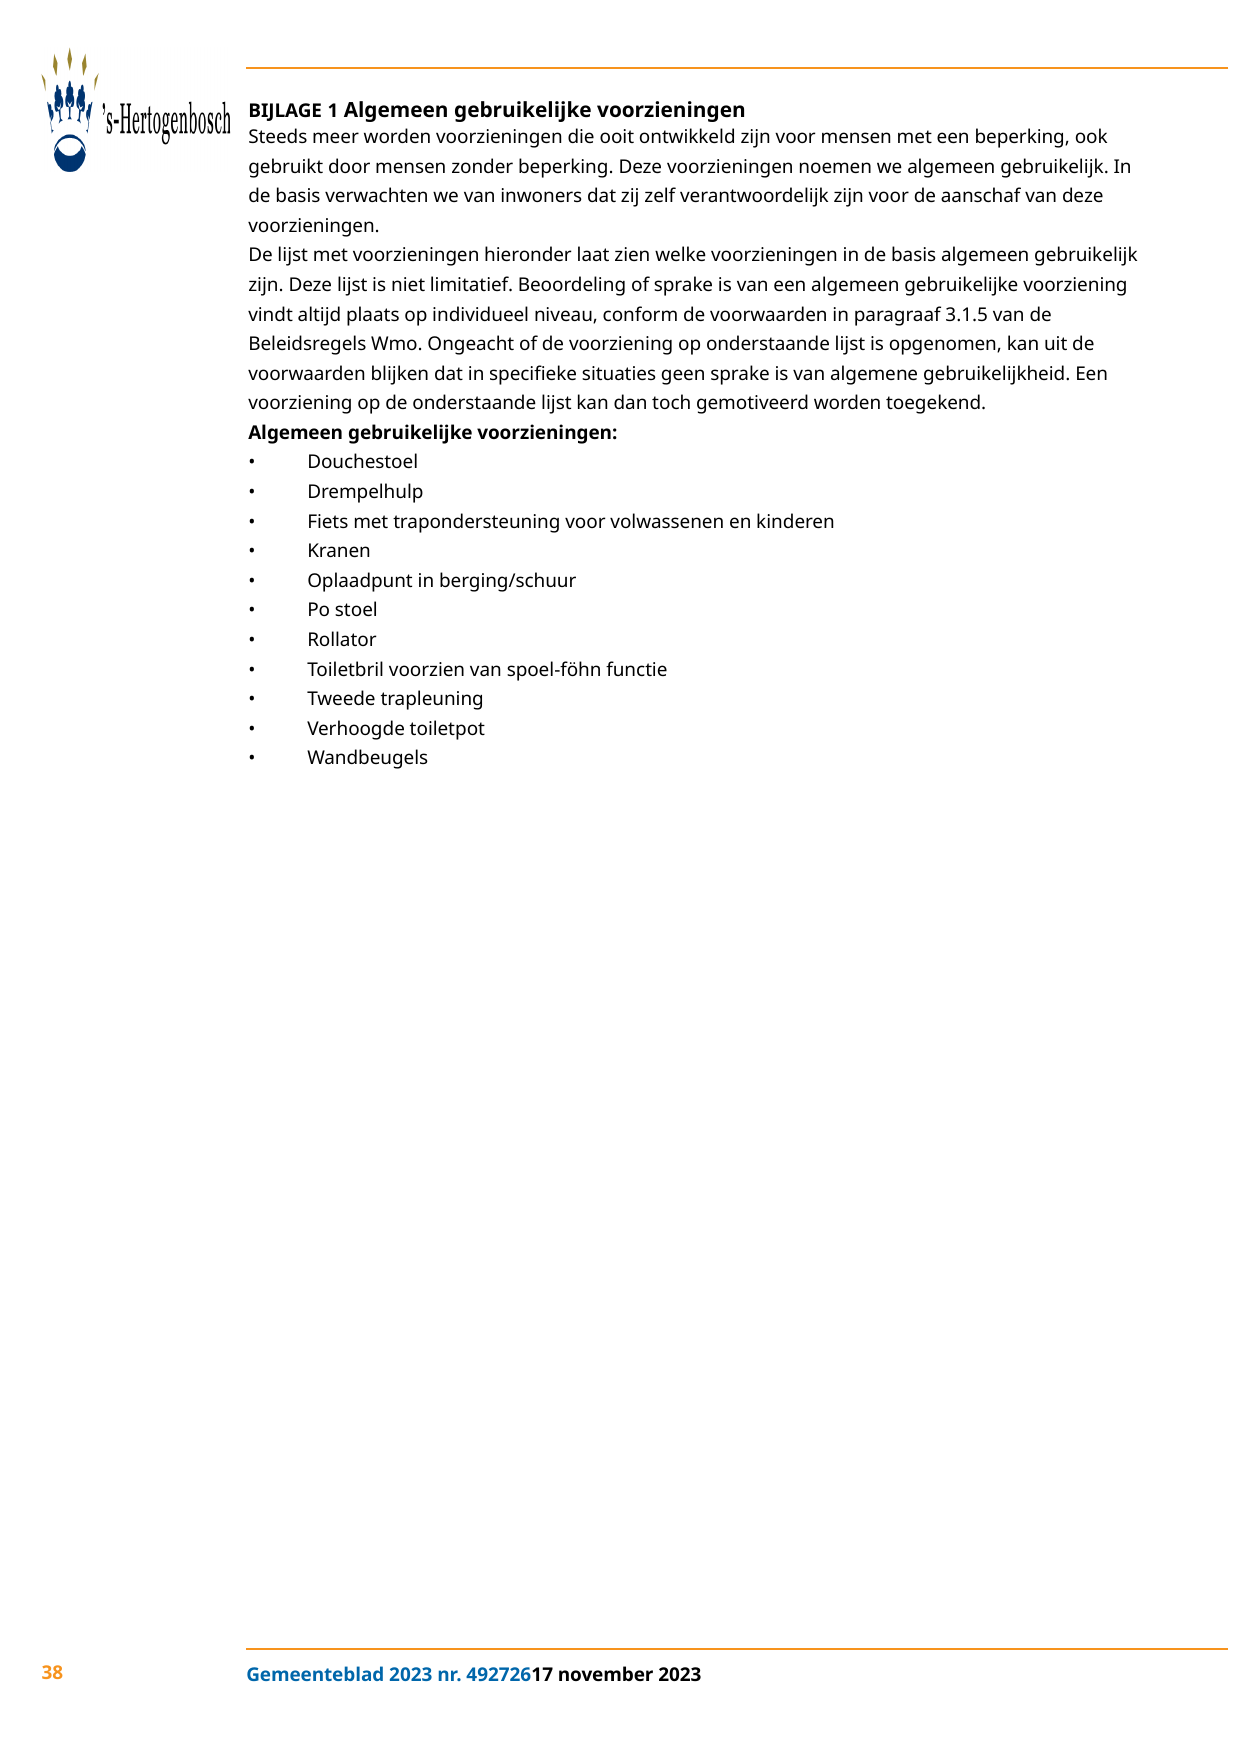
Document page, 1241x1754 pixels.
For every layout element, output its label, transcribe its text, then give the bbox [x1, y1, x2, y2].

list Tweede trapleuning [248, 685, 1152, 711]
text Algemeen gebruikelijke voorzieningen: [248, 419, 1152, 445]
list Douchestoel [248, 449, 1152, 474]
text De lijst met voorzieningen hieronder laat zien welke voorzieningen in de basis algemeen gebruikelijk zijn. Deze lijst is niet limitatief. Beoordeling of sprake is van een algemeen gebruikelijke voorziening vindt altijd plaats op individueel niveau, conform de voorwaarden in paragraaf 3.1.5 van de Beleidsregels Wmo. Ongeacht of de voorziening op onderstaande lijst is opgenomen, kan uit de voorwaarden blijken dat in specifieke situaties geen sprake is van algemene gebruikelijkheid. Een voorziening op de onderstaande lijst kan dan toch gemotiveerd worden toegekend. [248, 242, 1152, 415]
list Drempelhulp [248, 478, 1152, 504]
text BIJLAGE 1 Algemeen gebruikelijke voorzieningen [248, 95, 1152, 123]
list Kranen [248, 537, 1152, 563]
list Oplaadpunt in berging/schuur [248, 567, 1152, 593]
list Fiets met trapondersteuning voor volwassenen en kinderen [248, 508, 1152, 534]
list Wandbeugels [248, 744, 1152, 770]
list Verhoogde toiletpot [248, 715, 1152, 741]
text Steeds meer worden voorzieningen die ooit ontwikkeld zijn voor mensen met een beperking, ook gebruikt door mensen zonder beperking. Deze voorzieningen noemen we algemeen gebruikelijk. In de basis verwachten we van inwoners dat zij zelf verantwoordelijk zijn voor de aanschaf van deze voorzieningen. [248, 123, 1152, 238]
picture [41, 47, 231, 172]
list Rollator [248, 626, 1152, 652]
list Po stoel [248, 597, 1152, 622]
list Toiletbril voorzien van spoel-föhn functie [248, 656, 1152, 682]
